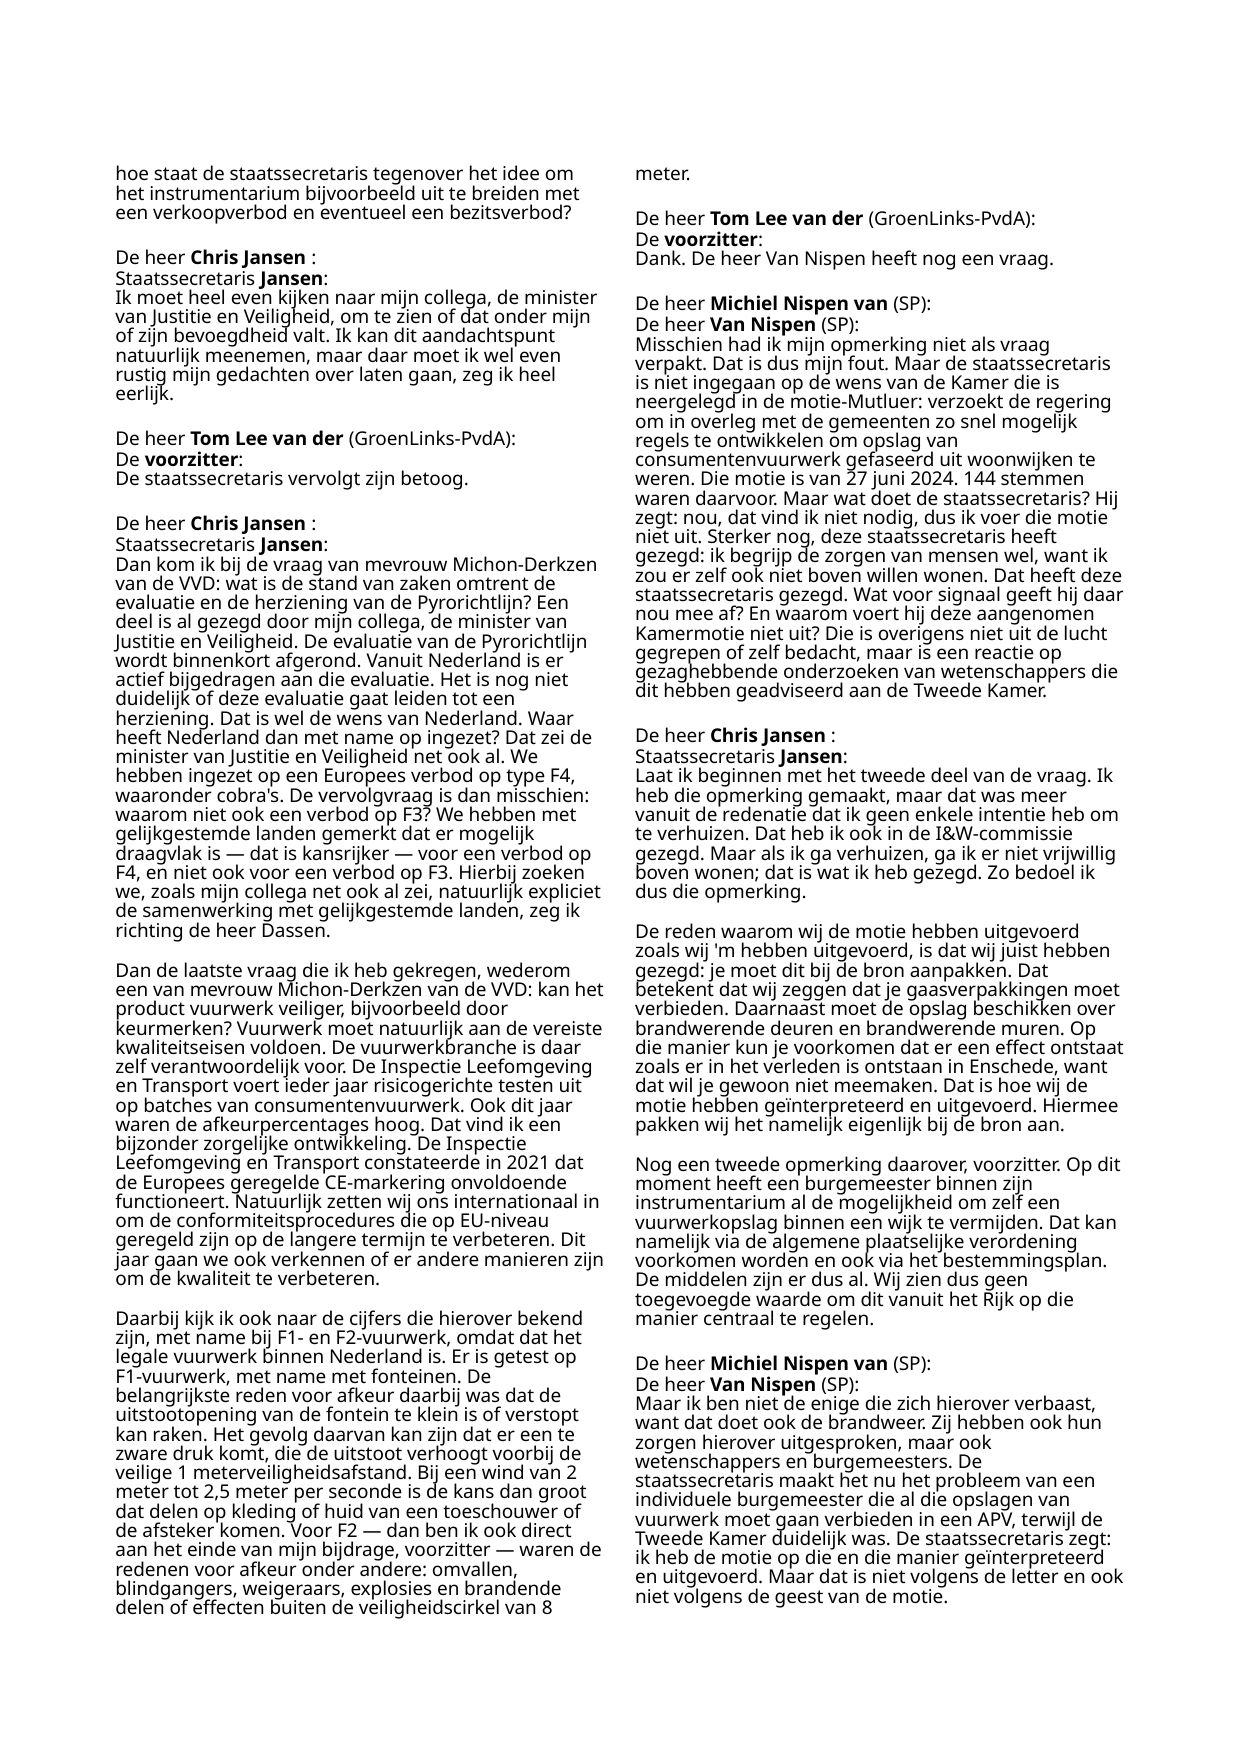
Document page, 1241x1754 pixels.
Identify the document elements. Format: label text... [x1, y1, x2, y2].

text Staatssecretaris Jansen: [115, 270, 605, 289]
text De heer Tom Lee van der (GroenLinks-PvdA): [115, 425, 605, 451]
text De heer Chris Jansen : [115, 511, 605, 536]
text meter. [635, 165, 1125, 184]
text De staatssecretaris vervolgt zijn betoog. [115, 470, 605, 490]
text De heer Michiel Nispen van (SP): [635, 1350, 1125, 1376]
text De heer Chris Jansen : [635, 722, 1125, 748]
text Maar ik ben niet de enige die zich hierover verbaast, want dat doet ook de brandweer. Zij hebben ook hun zorgen hierover uitgesproken, maar ook wetenschappers en burgemeesters. De staatssecretaris maakt het nu het probleem van een individuele burgemeester die al die opslagen van vuurwerk moet gaan verbieden in een APV, terwijl de Tweede Kamer duidelijk was. De staatssecretaris zegt: ik heb de motie op die en die manier geïnterpreteerd en uitgevoerd. Maar dat is niet volgens de letter en ook niet volgens de geest van de motie. [635, 1395, 1125, 1607]
text De heer Tom Lee van der (GroenLinks-PvdA): [635, 205, 1125, 231]
text Staatssecretaris Jansen: [115, 536, 605, 556]
text hoe staat de staatssecretaris tegenover het idee om het instrumentarium bijvoorbeeld uit te breiden met een verkoopverbod en eventueel een bezitsverbod? [115, 165, 605, 223]
text Daarbij kijk ik ook naar de cijfers die hierover bekend zijn, met name bij F1- en F2-vuurwerk, omdat dat het legale vuurwerk binnen Nederland is. Er is getest op F1-vuurwerk, met name met fonteinen. De belangrijkste reden voor afkeur daarbij was dat de uitstootopening van de fontein te klein is of verstopt kan raken. Het gevolg daarvan kan zijn dat er een te zware druk komt, die de uitstoot verhoogt voorbij de veilige 1 meterveiligheidsafstand. Bij een wind van 2 meter tot 2,5 meter per seconde is de kans dan groot dat delen op kleding of huid van een toeschouwer of de afsteker komen. Voor F2 — dan ben ik ook direct aan het einde van mijn bijdrage, voorzitter — waren de redenen voor afkeur onder andere: omvallen, blindgangers, weigeraars, explosies en brandende delen of effecten buiten de veiligheidscirkel van 8 [115, 1310, 605, 1618]
text De voorzitter: [635, 231, 1125, 250]
text Misschien had ik mijn opmerking niet als vraag verpakt. Dat is dus mijn fout. Maar de staatssecretaris is niet ingegaan op de wens van de Kamer die is neergelegd in de motie-Mutluer: verzoekt de regering om in overleg met de gemeenten zo snel mogelijk regels te ontwikkelen om opslag van consumentenvuurwerk gefaseerd uit woonwijken te weren. Die motie is van 27 juni 2024. 144 stemmen waren daarvoor. Maar wat doet de staatssecretaris? Hij zegt: nou, dat vind ik niet nodig, dus ik voer die motie niet uit. Sterker nog, deze staatssecretaris heeft gezegd: ik begrijp de zorgen van mensen wel, want ik zou er zelf ook niet boven willen wonen. Dat heeft deze staatssecretaris gezegd. Wat voor signaal geeft hij daar nou mee af? En waarom voert hij deze aangenomen Kamermotie niet uit? Die is overigens niet uit de lucht gegrepen of zelf bedacht, maar is een reactie op gezaghebbende onderzoeken van wetenschappers die dit hebben geadviseerd aan de Tweede Kamer. [635, 336, 1125, 702]
text Dank. De heer Van Nispen heeft nog een vraag. [635, 250, 1125, 270]
text Dan kom ik bij de vraag van mevrouw Michon-Derkzen van de VVD: wat is de stand van zaken omtrent de evaluatie en de herziening van de Pyrorichtlijn? Een deel is al gezegd door mijn collega, de minister van Justitie en Veiligheid. De evaluatie van de Pyrorichtlijn wordt binnenkort afgerond. Vanuit Nederland is er actief bijgedragen aan die evaluatie. Het is nog niet duidelijk of deze evaluatie gaat leiden tot een herziening. Dat is wel de wens van Nederland. Waar heeft Nederland dan met name op ingezet? Dat zei de minister van Justitie en Veiligheid net ook al. We hebben ingezet op een Europees verbod op type F4, waaronder cobra's. De vervolgvraag is dan misschien: waarom niet ook een verbod op F3? We hebben met gelijkgestemde landen gemerkt dat er mogelijk draagvlak is — dat is kansrijker — voor een verbod op F4, en niet ook voor een verbod op F3. Hierbij zoeken we, zoals mijn collega net ook al zei, natuurlijk expliciet de samenwerking met gelijkgestemde landen, zeg ik richting de heer Dassen. [115, 556, 605, 941]
text Staatssecretaris Jansen: [635, 748, 1125, 767]
text De voorzitter: [115, 451, 605, 470]
text De heer Chris Jansen : [115, 244, 605, 270]
text De heer Van Nispen (SP): [635, 1376, 1125, 1395]
text De heer Van Nispen (SP): [635, 316, 1125, 336]
text Ik moet heel even kijken naar mijn collega, de minister van Justitie en Veiligheid, om te zien of dat onder mijn of zijn bevoegdheid valt. Ik kan dit aandachtspunt natuurlijk meenemen, maar daar moet ik wel even rustig mijn gedachten over laten gaan, zeg ik heel eerlijk. [115, 289, 605, 404]
text Dan de laatste vraag die ik heb gekregen, wederom een van mevrouw Michon-Derkzen van de VVD: kan het product vuurwerk veiliger, bijvoorbeeld door keurmerken? Vuurwerk moet natuurlijk aan de vereiste kwaliteitseisen voldoen. De vuurwerkbranche is daar zelf verantwoordelijk voor. De Inspectie Leefomgeving en Transport voert ieder jaar risicogerichte testen uit op batches van consumentenvuurwerk. Ook dit jaar waren de afkeurpercentages hoog. Dat vind ik een bijzonder zorgelijke ontwikkeling. De Inspectie Leefomgeving en Transport constateerde in 2021 dat de Europees geregelde CE-markering onvoldoende functioneert. Natuurlijk zetten wij ons internationaal in om de conformiteitsprocedures die op EU-niveau geregeld zijn op de langere termijn te verbeteren. Dit jaar gaan we ook verkennen of er andere manieren zijn om de kwaliteit te verbeteren. [115, 962, 605, 1289]
text De reden waarom wij de motie hebben uitgevoerd zoals wij 'm hebben uitgevoerd, is dat wij juist hebben gezegd: je moet dit bij de bron aanpakken. Dat betekent dat wij zeggen dat je gaasverpakkingen moet verbieden. Daarnaast moet de opslag beschikken over brandwerende deuren en brandwerende muren. Op die manier kun je voorkomen dat er een effect ontstaat zoals er in het verleden is ontstaan in Enschede, want dat wil je gewoon niet meemaken. Dat is hoe wij de motie hebben geïnterpreteerd en uitgevoerd. Hiermee pakken wij het namelijk eigenlijk bij de bron aan. [635, 923, 1125, 1135]
text Laat ik beginnen met het tweede deel van de vraag. Ik heb die opmerking gemaakt, maar dat was meer vanuit de redenatie dat ik geen enkele intentie heb om te verhuizen. Dat heb ik ook in de I&W-commissie gezegd. Maar als ik ga verhuizen, ga ik er niet vrijwillig boven wonen; dat is wat ik heb gezegd. Zo bedoel ik dus die opmerking. [635, 767, 1125, 902]
text De heer Michiel Nispen van (SP): [635, 291, 1125, 316]
text Nog een tweede opmerking daarover, voorzitter. Op dit moment heeft een burgemeester binnen zijn instrumentarium al de mogelijkheid om zelf een vuurwerkopslag binnen een wijk te vermijden. Dat kan namelijk via de algemene plaatselijke verordening voorkomen worden en ook via het bestemmingsplan. De middelen zijn er dus al. Wij zien dus geen toegevoegde waarde om dit vanuit het Rijk op die manier centraal te regelen. [635, 1156, 1125, 1329]
